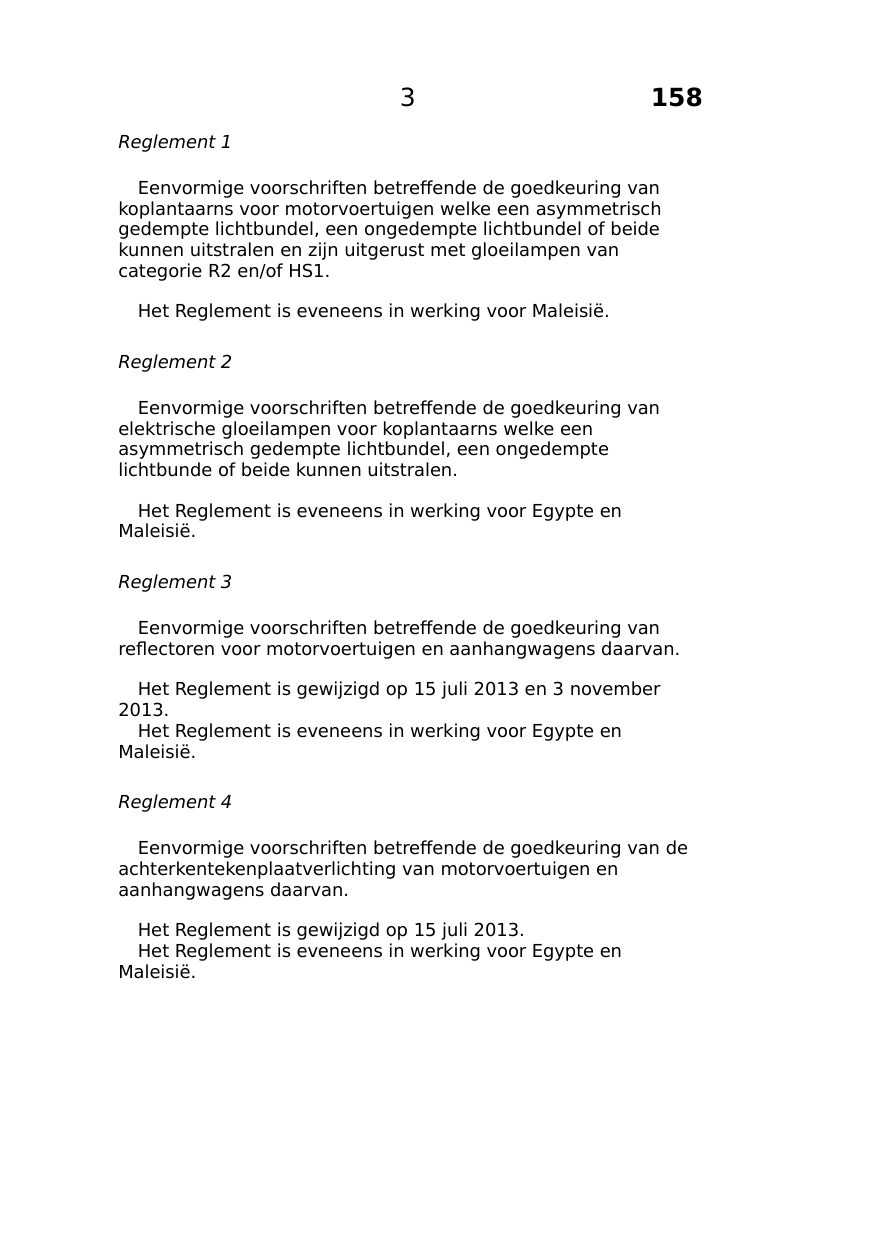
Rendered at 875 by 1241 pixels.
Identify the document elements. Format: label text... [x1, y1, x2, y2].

text Eenvormige voorschriften betreffende de goedkeuring van reflectoren voor motorvoertuigen en aanhangwagens daarvan. [118, 618, 703, 659]
text Eenvormige voorschriften betreffende de goedkeuring van koplantaarns voor motorvoertuigen welke een asymmetrisch gedempte lichtbundel, een ongedempte lichtbundel of beide kunnen uitstralen en zijn uitgerust met gloeilampen van categorie R2 en/of HS1. [118, 178, 703, 281]
subtitle Reglement 3 [118, 572, 703, 593]
text Eenvormige voorschriften betreffende de goedkeuring van elektrische gloeilampen voor koplantaarns welke een asymmetrisch gedempte lichtbundel, een ongedempte lichtbunde of beide kunnen uitstralen. [118, 398, 703, 481]
text Het Reglement is eveneens in werking voor Egypte en Maleisië. [118, 941, 703, 982]
text Het Reglement is eveneens in werking voor Egypte en Maleisië. [118, 721, 703, 762]
subtitle Reglement 4 [118, 792, 703, 813]
text Het Reglement is eveneens in werking voor Egypte en Maleisië. [118, 501, 703, 542]
text Eenvormige voorschriften betreffende de goedkeuring van de achterkentekenplaatverlichting van motorvoertuigen en aanhangwagens daarvan. [118, 838, 703, 900]
text Het Reglement is gewijzigd op 15 juli 2013 en 3 november 2013. [118, 679, 703, 721]
text Het Reglement is eveneens in werking voor Maleisië. [118, 301, 703, 322]
subtitle Reglement 2 [118, 352, 703, 373]
subtitle Reglement 1 [118, 132, 703, 153]
text Het Reglement is gewijzigd op 15 juli 2013. [118, 920, 703, 941]
